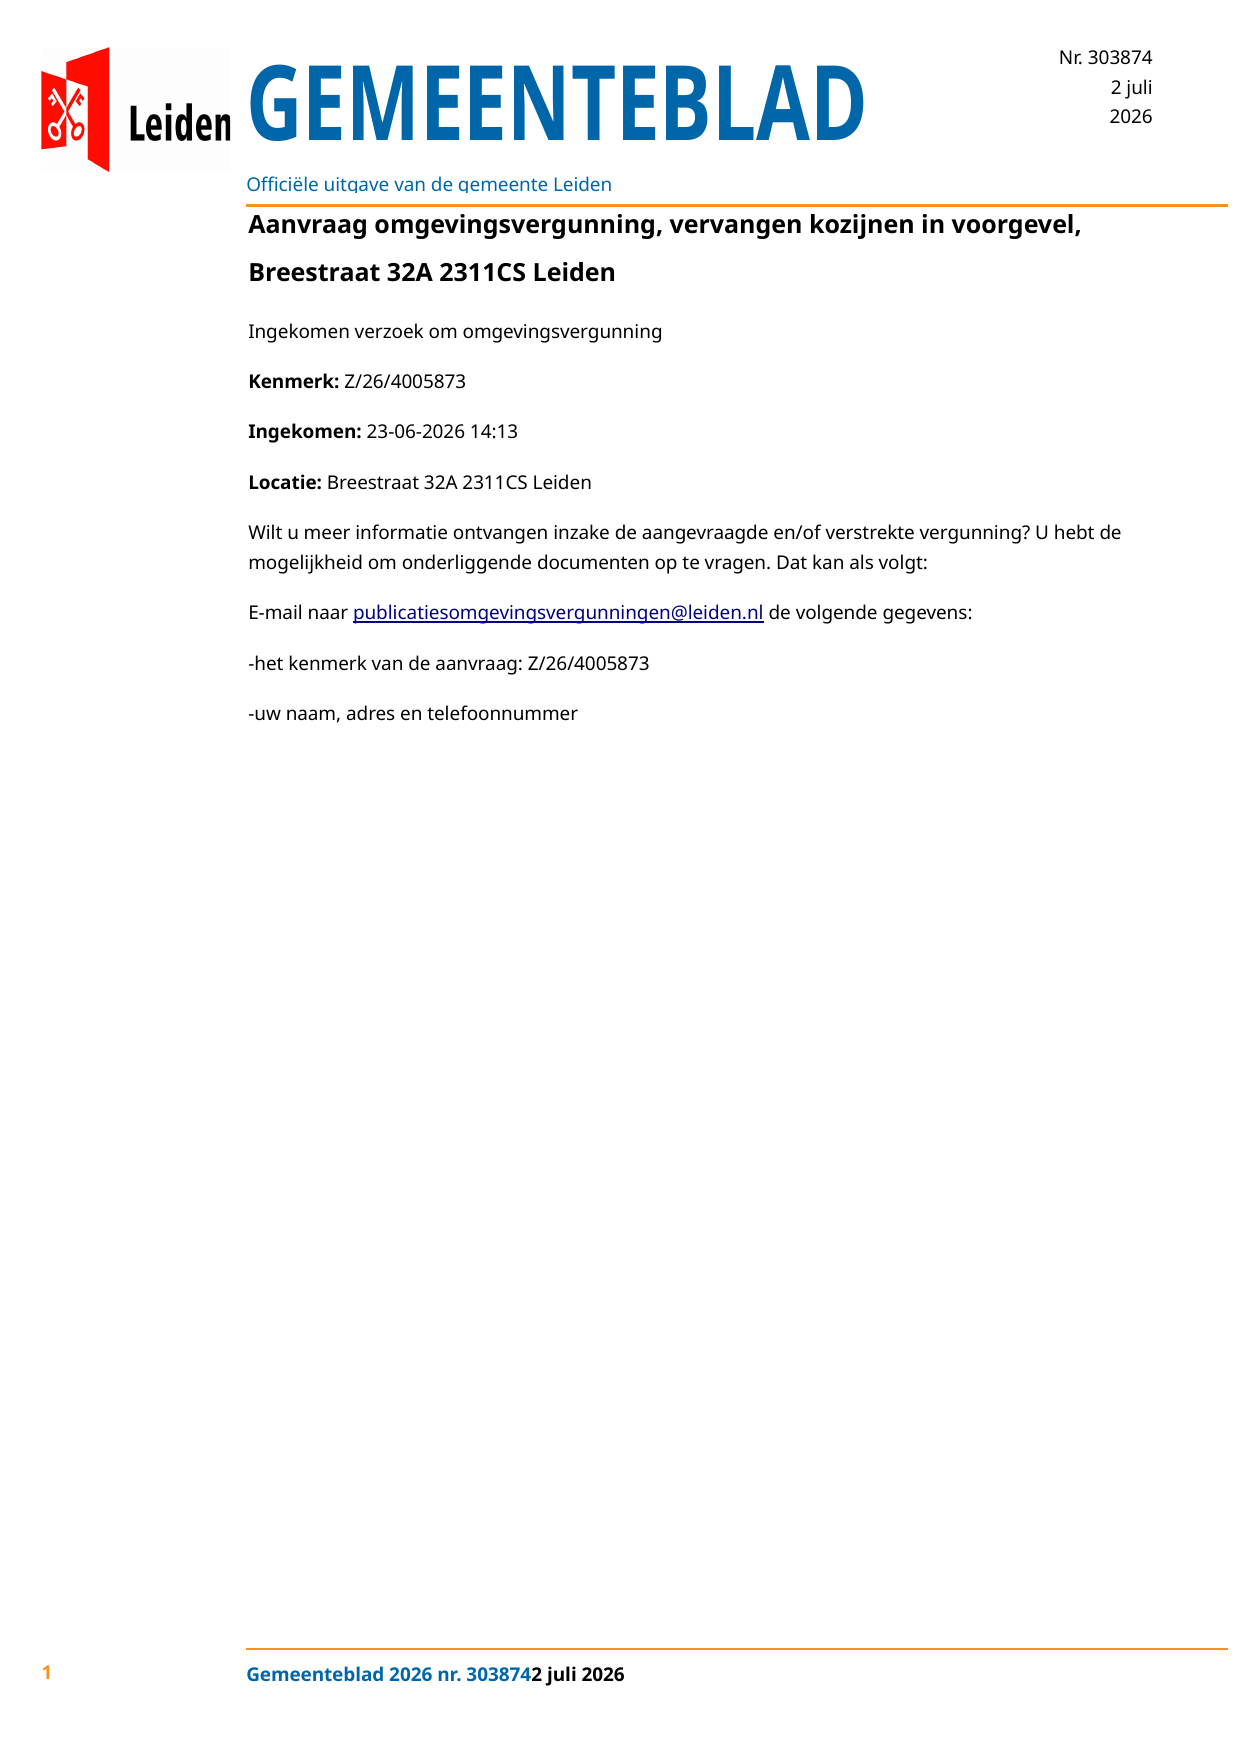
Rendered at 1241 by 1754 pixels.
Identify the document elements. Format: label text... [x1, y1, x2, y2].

text Aanvraag omgevingsvergunning, vervangen kozijnen in voorgevel, Breestraat 32A 2311CS Leiden [248, 207, 1152, 288]
text Wilt u meer informatie ontvangen inzake de aangevraagde en/of verstrekte vergunning? U hebt de mogelijkheid om onderliggende documenten op te vragen. Dat kan als volgt: [248, 519, 1152, 575]
text -het kenmerk van de aanvraag: Z/26/4005873 [248, 650, 1152, 676]
text -uw naam, adres en telefoonnummer [248, 700, 1152, 726]
text Ingekomen verzoek om omgevingsvergunning [248, 318, 1152, 344]
text Kenmerk: Z/26/4005873 [248, 368, 1152, 394]
text E-mail naar publicatiesomgevingsvergunningen@leiden.nl de volgende gegevens: [248, 599, 1152, 625]
text Locatie: Breestraat 32A 2311CS Leiden [248, 469, 1152, 495]
text Ingekomen: 23-06-2026 14:13 [248, 419, 1152, 444]
picture [41, 47, 231, 172]
